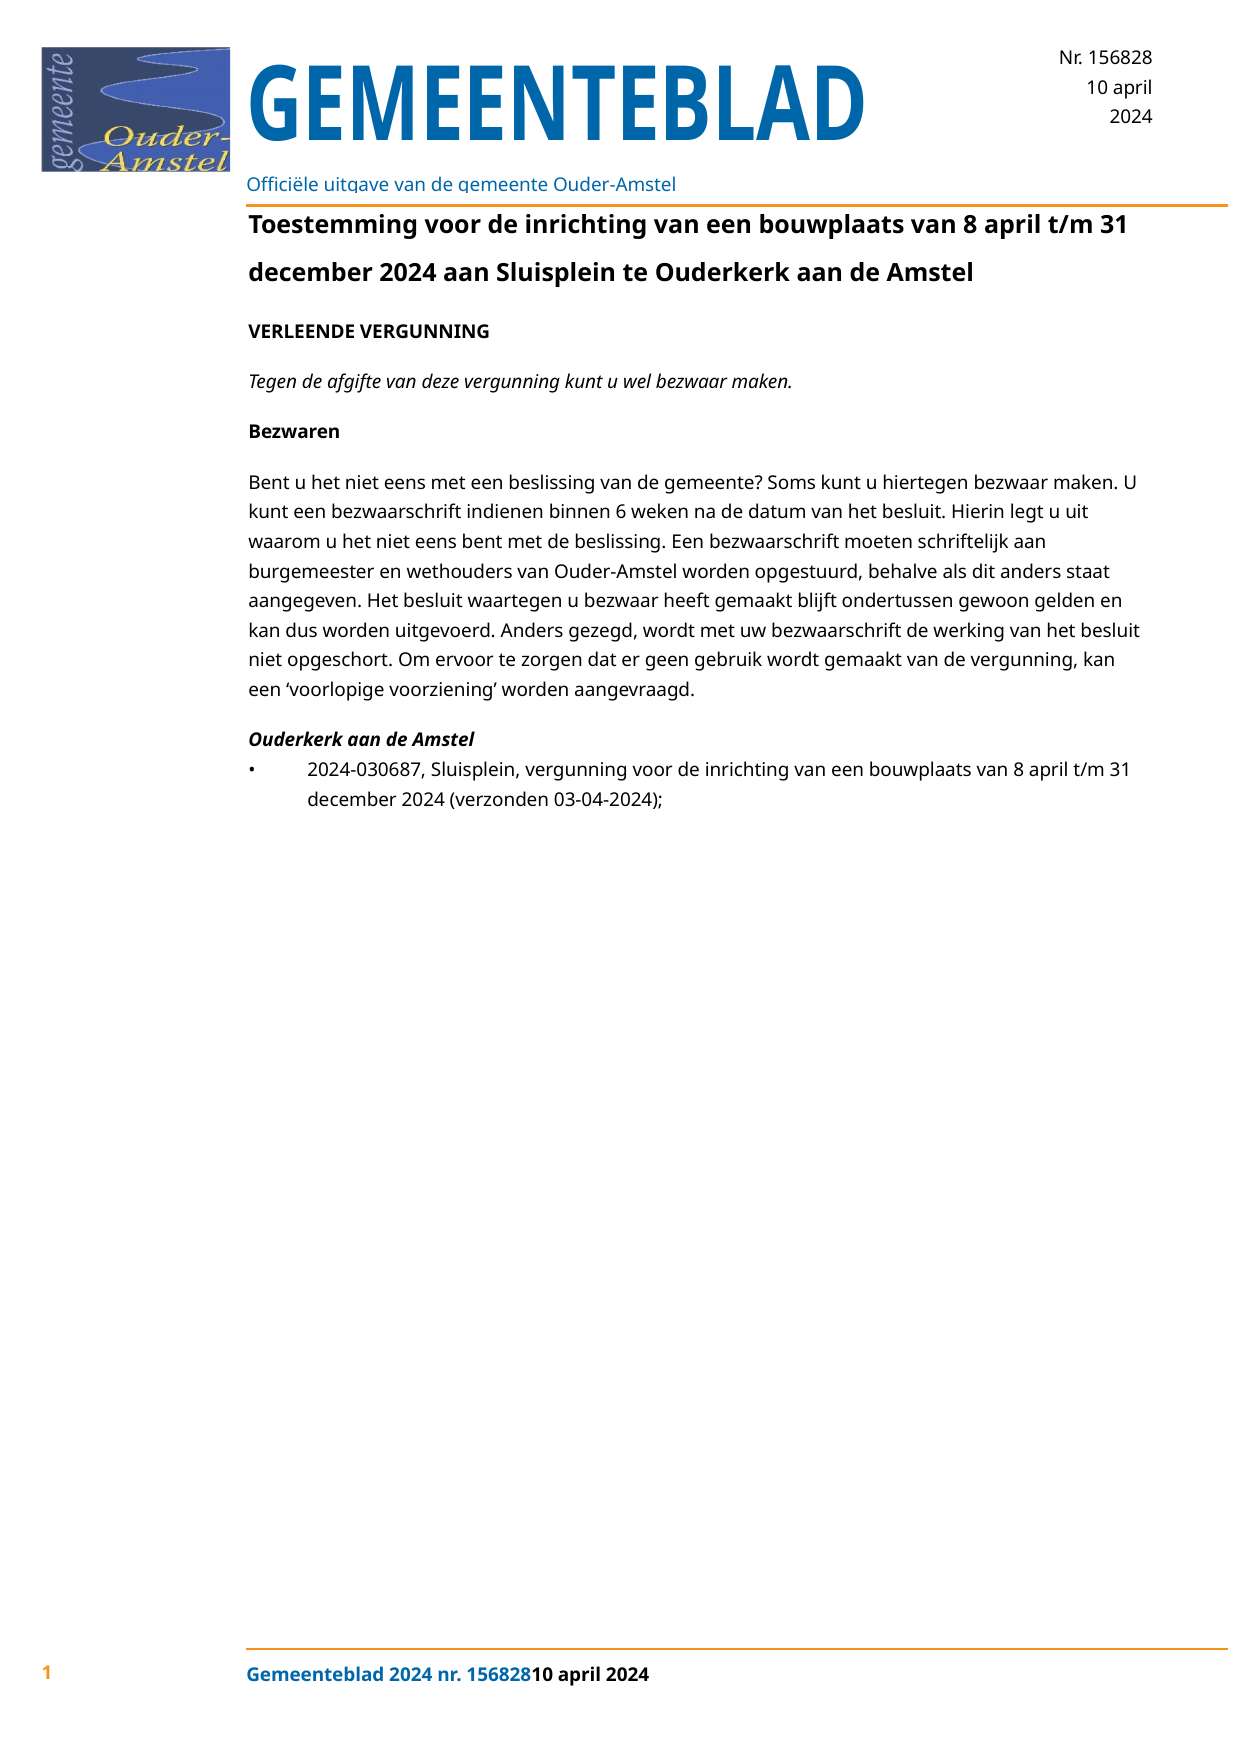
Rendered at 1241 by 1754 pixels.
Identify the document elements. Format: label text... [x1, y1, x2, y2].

picture [41, 47, 231, 172]
text Bent u het niet eens met een beslissing van de gemeente? Soms kunt u hiertegen bezwaar maken. U kunt een bezwaarschrift indienen binnen 6 weken na de datum van het besluit. Hierin legt u uit waarom u het niet eens bent met de beslissing. Een bezwaarschrift moeten schriftelijk aan burgemeester en wethouders van Ouder-Amstel worden opgestuurd, behalve als dit anders staat aangegeven. Het besluit waartegen u bezwaar heeft gemaakt blijft ondertussen gewoon gelden en kan dus worden uitgevoerd. Anders gezegd, wordt met uw bezwaarschrift de werking van het besluit niet opgeschort. Om ervoor te zorgen dat er geen gebruik wordt gemaakt van de vergunning, kan een ‘voorlopige voorziening’ worden aangevraagd. [248, 469, 1152, 702]
text Ouderkerk aan de Amstel [248, 727, 1152, 752]
list 2024-030687, Sluisplein, vergunning voor de inrichting van een bouwplaats van 8 april t/m 31 december 2024 (verzonden 03-04-2024); [248, 756, 1152, 812]
text Toestemming voor de inrichting van een bouwplaats van 8 april t/m 31 december 2024 aan Sluisplein te Ouderkerk aan de Amstel [248, 207, 1152, 288]
text Tegen de afgifte van deze vergunning kunt u wel bezwaar maken. [248, 368, 1152, 394]
text Bezwaren [248, 419, 1152, 444]
text VERLEENDE VERGUNNING [248, 318, 1152, 344]
